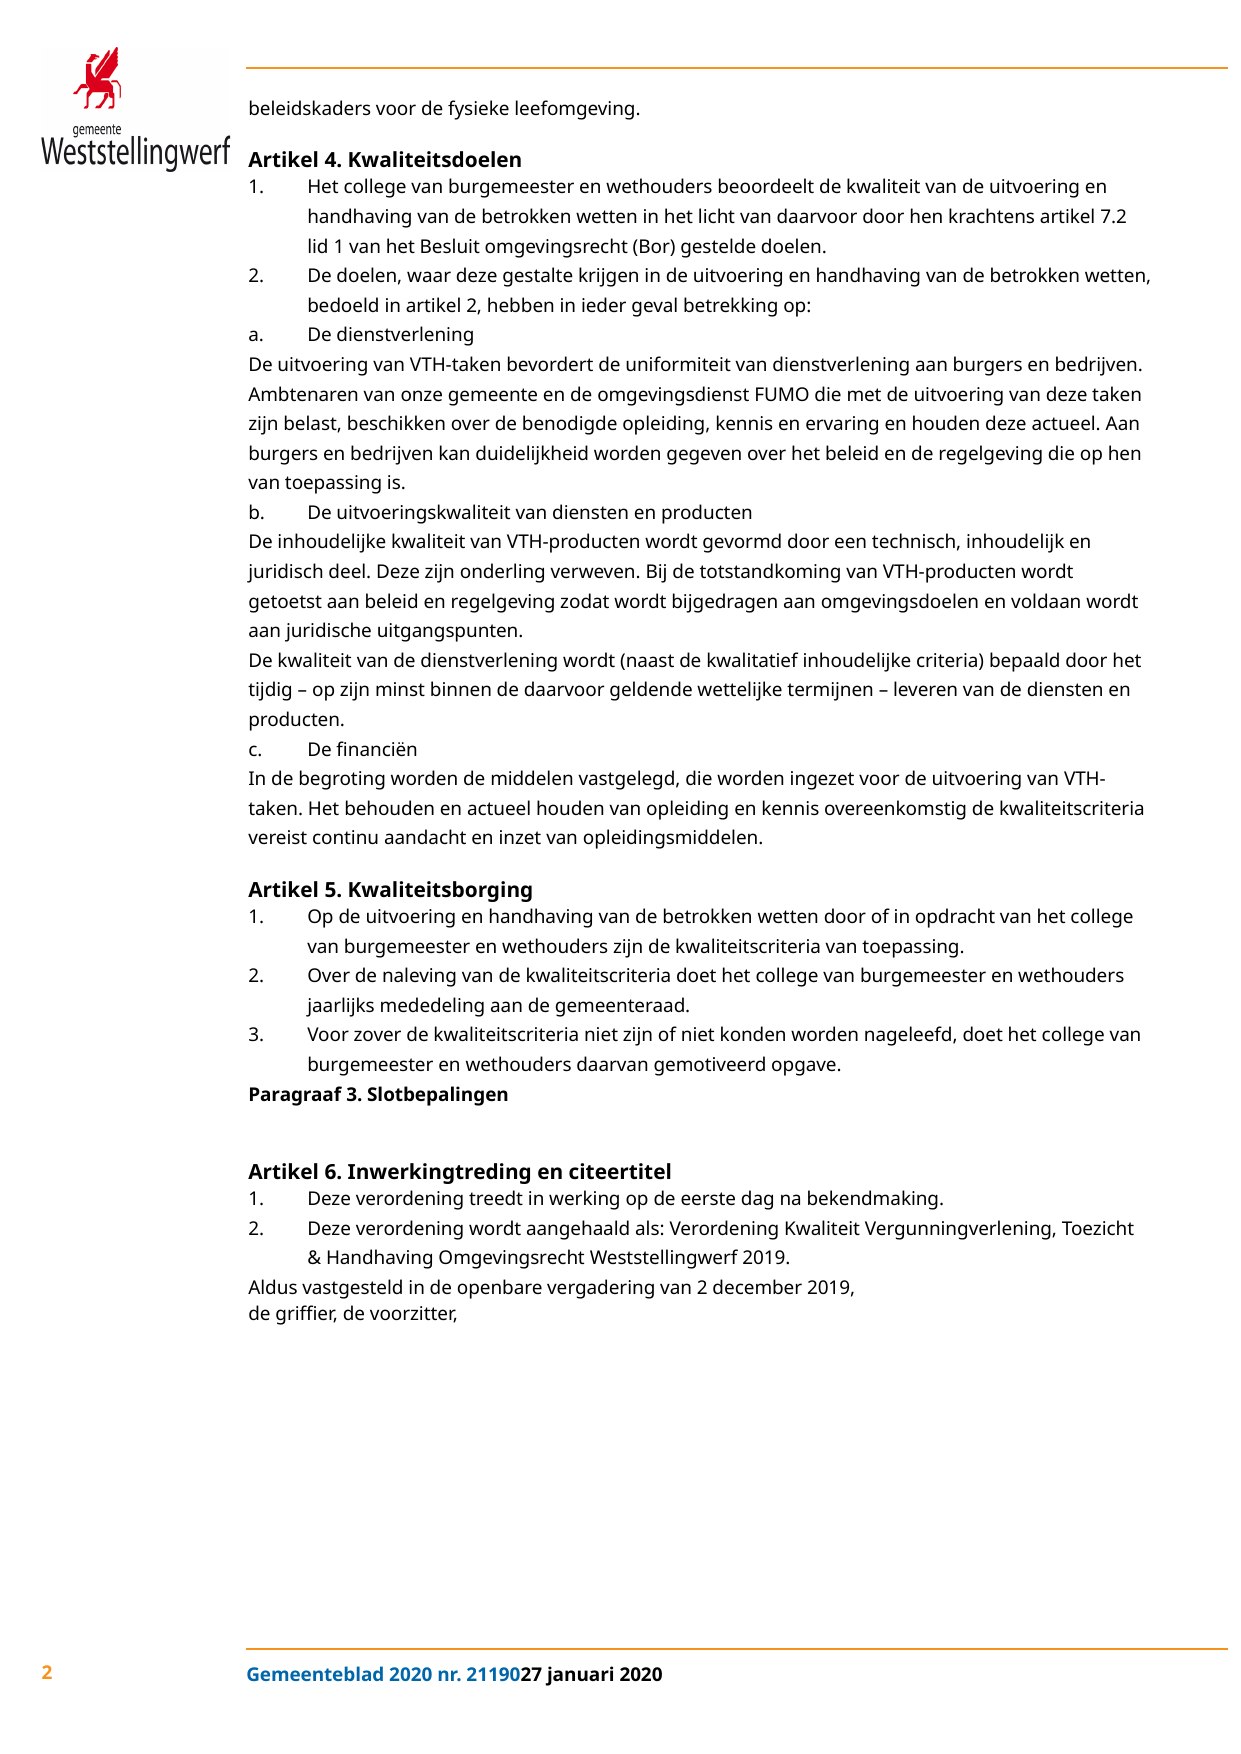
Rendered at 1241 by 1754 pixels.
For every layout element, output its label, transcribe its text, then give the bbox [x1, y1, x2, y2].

text In de begroting worden de middelen vastgelegd, die worden ingezet voor de uitvoering van VTH-taken. Het behouden en actueel houden van opleiding en kennis overeenkomstig de kwaliteitscriteria vereist continu aandacht en inzet van opleidingsmiddelen. [248, 765, 1152, 850]
list Het college van burgemeester en wethouders beoordeelt de kwaliteit van de uitvoering en handhaving van de betrokken wetten in het licht van daarvoor door hen krachtens artikel 7.2 lid 1 van het Besluit omgevingsrecht (Bor) gestelde doelen. [248, 174, 1152, 258]
text de griffier, de voorzitter, [248, 1300, 1152, 1326]
text Artikel 4. Kwaliteitsdoelen [248, 145, 1152, 174]
picture [41, 47, 231, 172]
text De uitvoering van VTH-taken bevordert de uniformiteit van dienstverlening aan burgers en bedrijven. Ambtenaren van onze gemeente en de omgevingsdienst FUMO die met de uitvoering van deze taken zijn belast, beschikken over de benodigde opleiding, kennis en ervaring en houden deze actueel. Aan burgers en bedrijven kan duidelijkheid worden gegeven over het beleid en de regelgeving die op hen van toepassing is. [248, 351, 1152, 495]
text Artikel 6. Inwerkingtreding en citeertitel [248, 1157, 1152, 1185]
list Deze verordening treedt in werking op de eerste dag na bekendmaking. [248, 1185, 1152, 1211]
list De dienstverlening [248, 322, 1152, 347]
text Artikel 5. Kwaliteitsborging [248, 875, 1152, 903]
list Voor zover de kwaliteitscriteria niet zijn of niet konden worden nageleefd, doet het college van burgemeester en wethouders daarvan gemotiveerd opgave. [248, 1022, 1152, 1077]
list Op de uitvoering en handhaving van de betrokken wetten door of in opdracht van het college van burgemeester en wethouders zijn de kwaliteitscriteria van toepassing. [248, 903, 1152, 959]
list Over de naleving van de kwaliteitscriteria doet het college van burgemeester en wethouders jaarlijks mededeling aan de gemeenteraad. [248, 962, 1152, 1018]
text De inhoudelijke kwaliteit van VTH-producten wordt gevormd door een technisch, inhoudelijk en juridisch deel. Deze zijn onderling verweven. Bij de totstandkoming van VTH-producten wordt getoetst aan beleid en regelgeving zodat wordt bijgedragen aan omgevingsdoelen en voldaan wordt aan juridische uitgangspunten. [248, 529, 1152, 643]
list De financiën [248, 736, 1152, 761]
list De uitvoeringskwaliteit van diensten en producten [248, 499, 1152, 525]
text De kwaliteit van de dienstverlening wordt (naast de kwalitatief inhoudelijke criteria) bepaald door het tijdig – op zijn minst binnen de daarvoor geldende wettelijke termijnen – leveren van de diensten en producten. [248, 647, 1152, 732]
text beleidskaders voor de fysieke leefomgeving. [248, 95, 1152, 121]
text Aldus vastgesteld in de openbare vergadering van 2 december 2019, [248, 1274, 1152, 1300]
text Paragraaf 3. Slotbepalingen [248, 1081, 1152, 1107]
list De doelen, waar deze gestalte krijgen in de uitvoering en handhaving van de betrokken wetten, bedoeld in artikel 2, hebben in ieder geval betrekking op: [248, 262, 1152, 318]
list Deze verordening wordt aangehaald als: Verordening Kwaliteit Vergunningverlening, Toezicht & Handhaving Omgevingsrecht Weststellingwerf 2019. [248, 1215, 1152, 1270]
